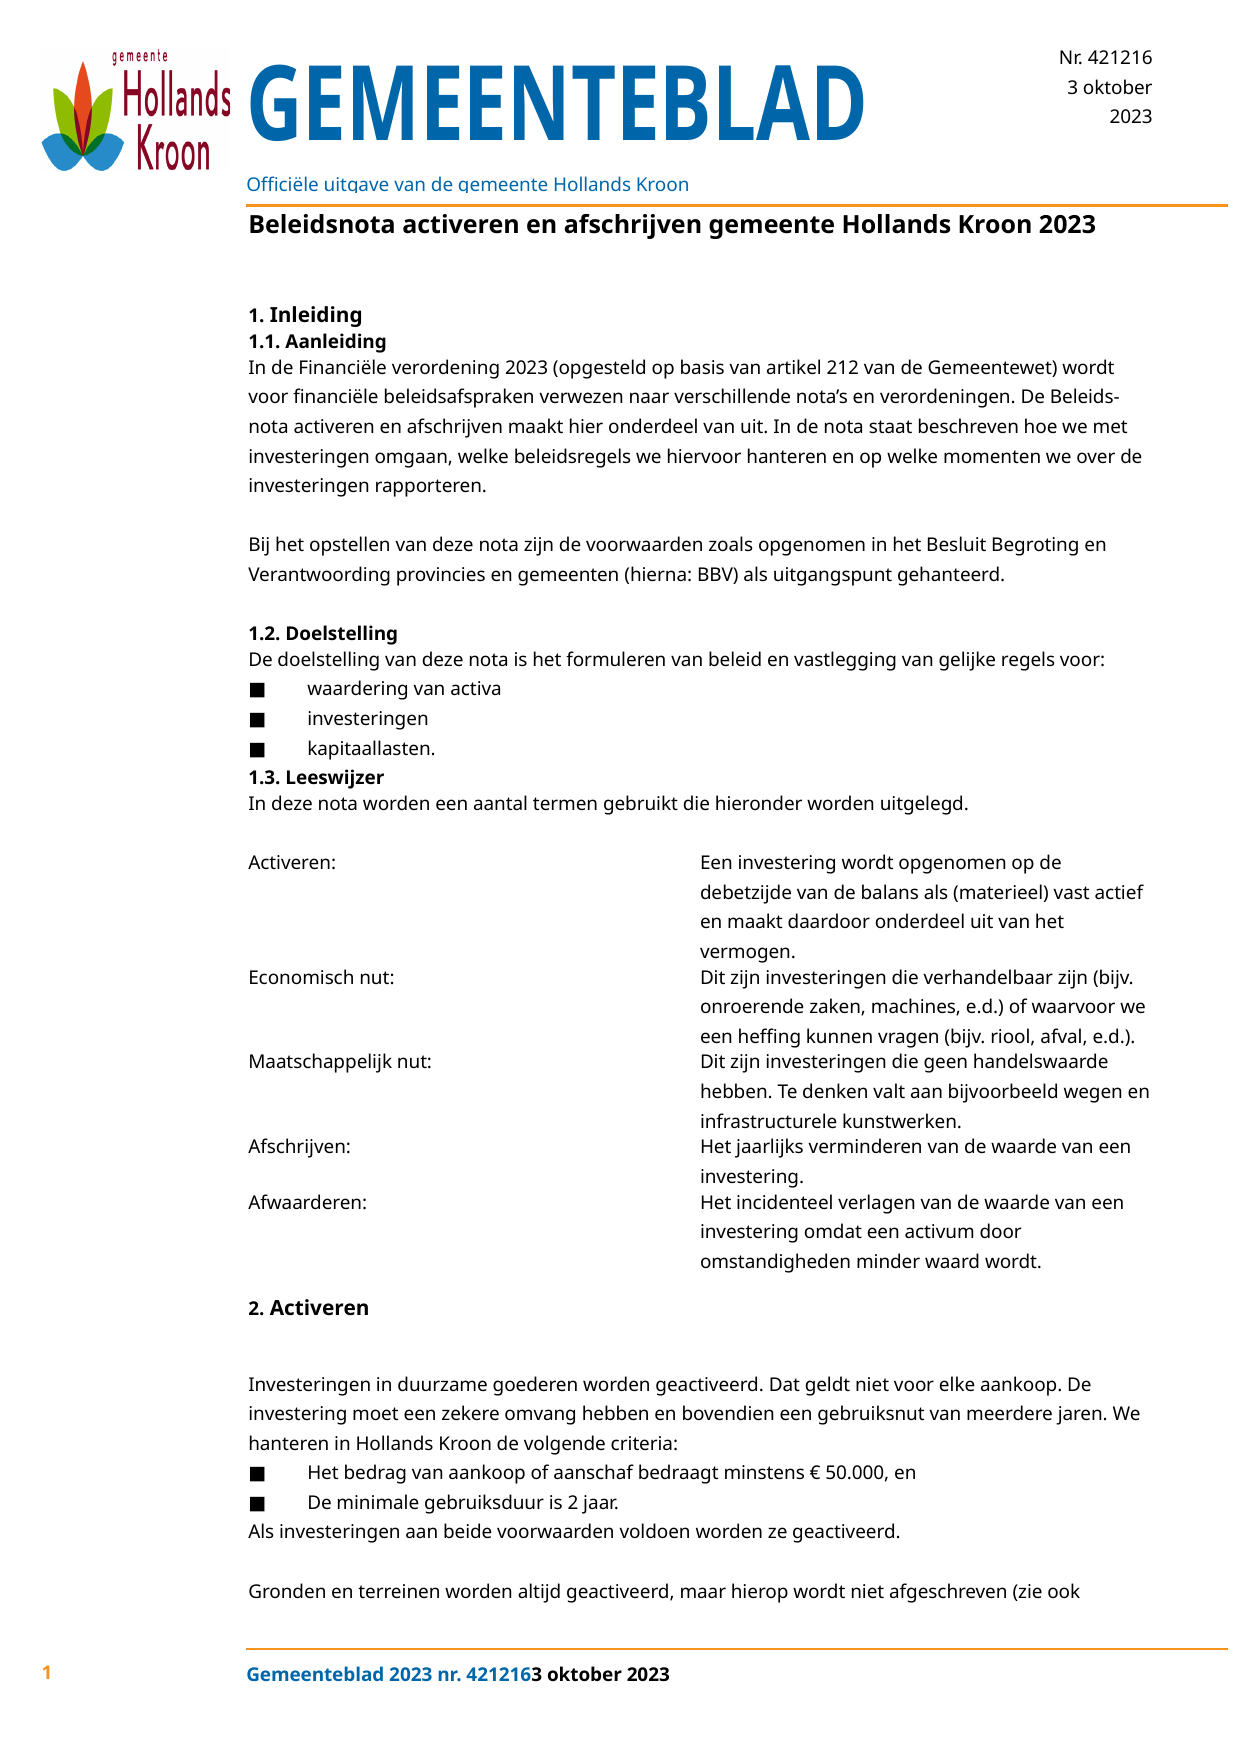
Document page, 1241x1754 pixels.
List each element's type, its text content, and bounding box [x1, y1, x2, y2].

text In de Financiële verordening 2023 (opgesteld op basis van artikel 212 van de Gemeentewet) wordt voor financiële beleidsafspraken verwezen naar verschillende nota’s en verordeningen. De Beleids-nota activeren en afschrijven maakt hier onderdeel van uit. In de nota staat beschreven hoe we met investeringen omgaan, welke beleidsregels we hiervoor hanteren en op welke momenten we over de investeringen rapporteren. [248, 354, 1152, 498]
text 2. Activeren [248, 1293, 1152, 1322]
table_header Activeren: [248, 849, 700, 964]
text Investeringen in duurzame goederen worden geactiveerd. Dat geldt niet voor elke aankoop. De investering moet een zekere omvang hebben en bovendien een gebruiksnut van meerdere jaren. We hanteren in Hollands Kroon de volgende criteria: [248, 1371, 1152, 1456]
text 1.2. Doelstelling [248, 620, 1152, 646]
table_cell Afschrijven: [248, 1134, 700, 1189]
text Beleidsnota activeren en afschrijven gemeente Hollands Kroon 2023 [248, 207, 1152, 241]
text 1. Inleiding [248, 300, 1152, 328]
list De minimale gebruiksduur is 2 jaar. [248, 1489, 1152, 1515]
list Het bedrag van aankoop of aanschaf bedraagt minstens € 50.000, en [248, 1459, 1152, 1485]
picture [41, 47, 231, 172]
text 1.3. Leeswijzer [248, 764, 1152, 790]
table_cell Het jaarlijks verminderen van de waarde van een investering. [700, 1134, 1152, 1189]
table_header Een investering wordt opgenomen op de debetzijde van de balans als (materieel) vast actief en maakt daardoor onderdeel uit van het vermogen. [700, 849, 1152, 964]
text De doelstelling van deze nota is het formuleren van beleid en vastlegging van gelijke regels voor: [248, 646, 1152, 672]
text Als investeringen aan beide voorwaarden voldoen worden ze geactiveerd. [248, 1519, 1152, 1544]
text In deze nota worden een aantal termen gebruikt die hieronder worden uitgelegd. [248, 790, 1152, 816]
list investeringen [248, 705, 1152, 731]
text Bij het opstellen van deze nota zijn de voorwaarden zoals opgenomen in het Besluit Begroting en Verantwoording provincies en gemeenten (hierna: BBV) als uitgangspunt gehanteerd. [248, 532, 1152, 587]
table_cell Maatschappelijk nut: [248, 1049, 700, 1134]
table_cell Afwaarderen: [248, 1189, 700, 1274]
table_cell Dit zijn investeringen die verhandelbaar zijn (bijv. onroerende zaken, machines, e.d.) of waarvoor we een heffing kunnen vragen (bijv. riool, afval, e.d.). [700, 964, 1152, 1049]
table_cell Dit zijn investeringen die geen handelswaarde hebben. Te denken valt aan bijvoorbeeld wegen en infrastructurele kunstwerken. [700, 1049, 1152, 1134]
text Gronden en terreinen worden altijd geactiveerd, maar hierop wordt niet afgeschreven (zie ook [248, 1578, 1152, 1604]
table_cell Economisch nut: [248, 964, 700, 1049]
list waardering van activa [248, 676, 1152, 701]
table_cell Het incidenteel verlagen van de waarde van een investering omdat een activum door omstandigheden minder waard wordt. [700, 1189, 1152, 1274]
text 1.1. Aanleiding [248, 328, 1152, 354]
list kapitaallasten. [248, 735, 1152, 761]
